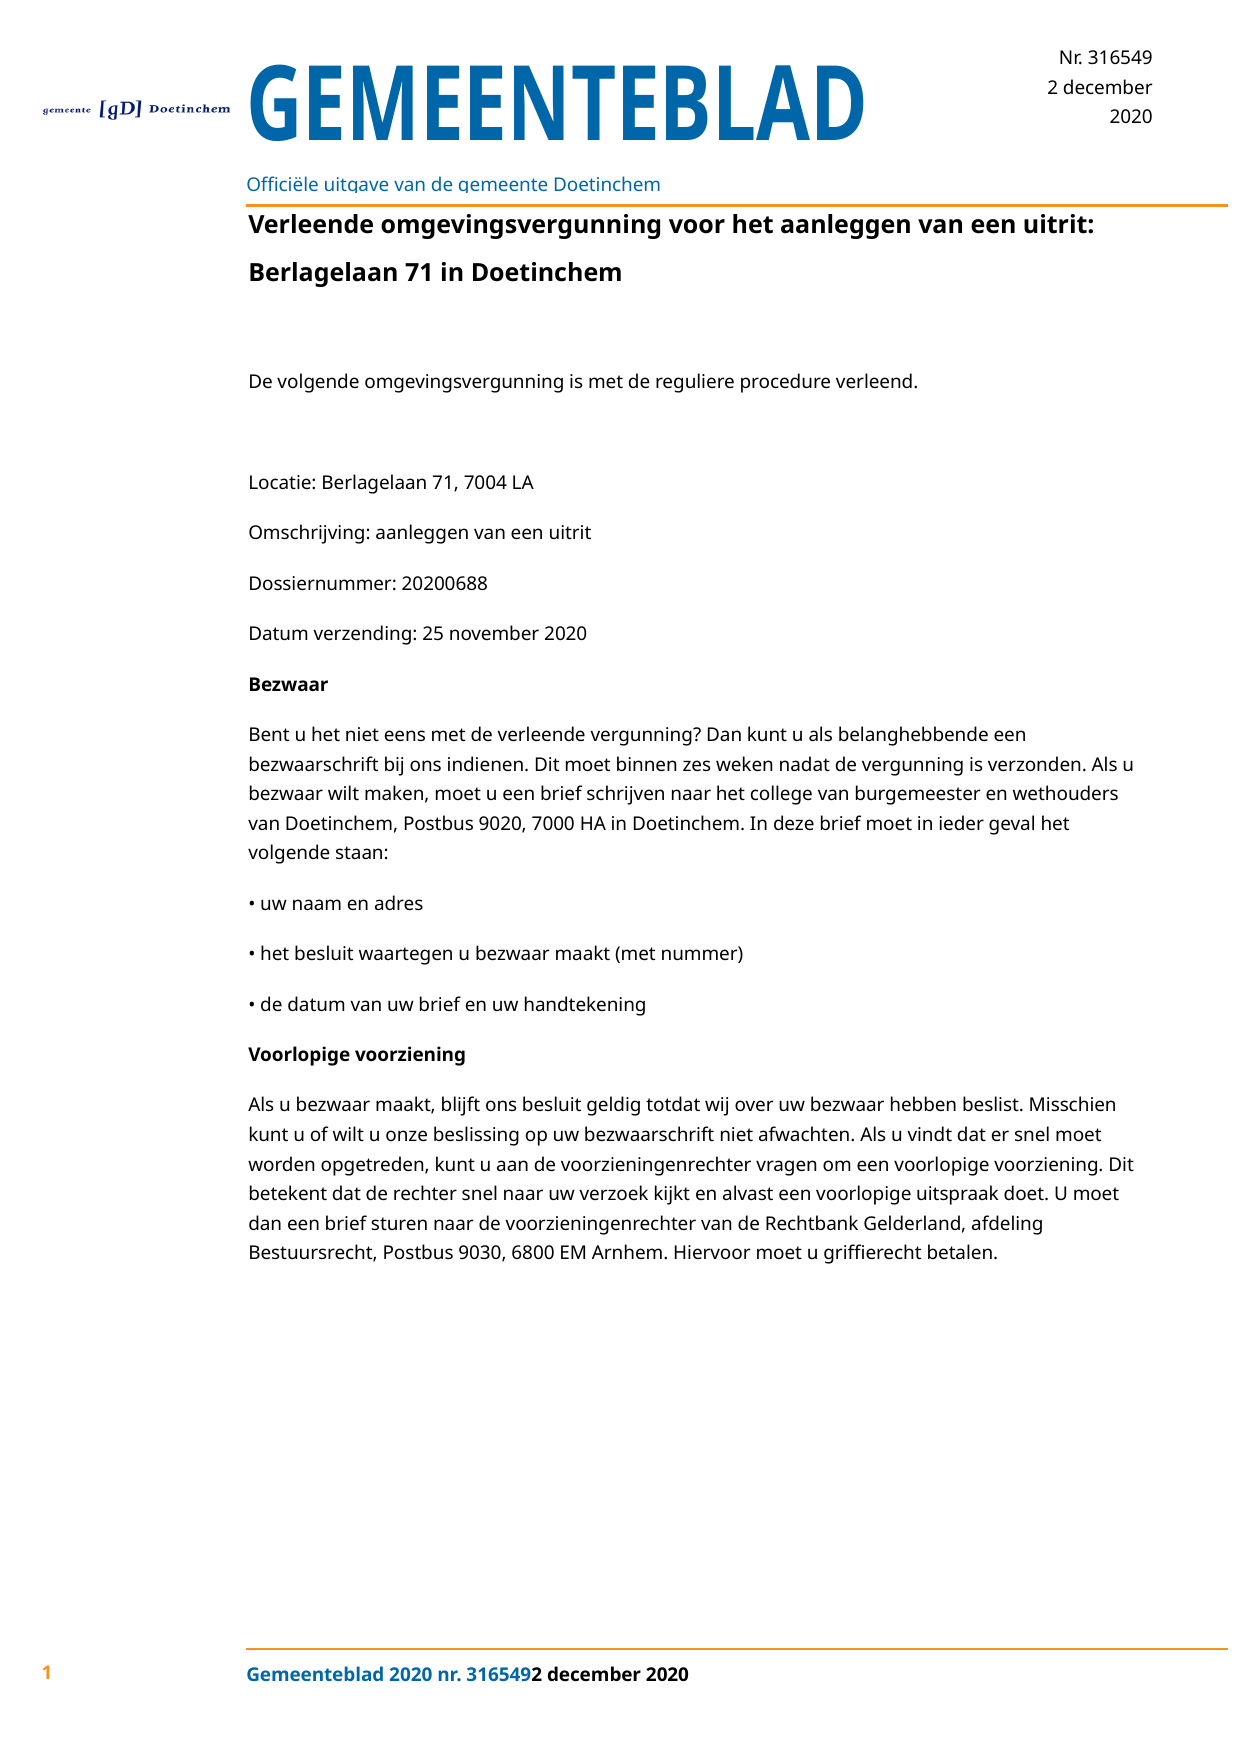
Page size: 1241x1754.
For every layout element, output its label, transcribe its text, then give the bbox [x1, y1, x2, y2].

text Als u bezwaar maakt, blijft ons besluit geldig totdat wij over uw bezwaar hebben beslist. Misschien kunt u of wilt u onze beslissing op uw bezwaarschrift niet afwachten. Als u vindt dat er snel moet worden opgetreden, kunt u aan de voorzieningenrechter vragen om een voorlopige voorziening. Dit betekent dat de rechter snel naar uw verzoek kijkt en alvast een voorlopige uitspraak doet. U moet dan een brief sturen naar de voorzieningenrechter van de Rechtbank Gelderland, afdeling Bestuursrecht, Postbus 9030, 6800 EM Arnhem. Hiervoor moet u griffierecht betalen. [248, 1092, 1152, 1265]
text • de datum van uw brief en uw handtekening [248, 991, 1152, 1017]
text • uw naam en adres [248, 890, 1152, 916]
picture [41, 47, 231, 172]
text Verleende omgevingsvergunning voor het aanleggen van een uitrit: Berlagelaan 71 in Doetinchem [248, 207, 1152, 288]
text De volgende omgevingsvergunning is met de reguliere procedure verleend. [248, 368, 1152, 394]
text Bent u het niet eens met de verleende vergunning? Dan kunt u als belanghebbende een bezwaarschrift bij ons indienen. Dit moet binnen zes weken nadat de vergunning is verzonden. Als u bezwaar wilt maken, moet u een brief schrijven naar het college van burgemeester en wethouders van Doetinchem, Postbus 9020, 7000 HA in Doetinchem. In deze brief moet in ieder geval het volgende staan: [248, 721, 1152, 865]
text Dossiernummer: 20200688 [248, 570, 1152, 596]
text Voorlopige voorziening [248, 1041, 1152, 1067]
text Datum verzending: 25 november 2020 [248, 620, 1152, 646]
text Bezwaar [248, 671, 1152, 697]
text Locatie: Berlagelaan 71, 7004 LA [248, 469, 1152, 495]
text Omschrijving: aanleggen van een uitrit [248, 519, 1152, 545]
text • het besluit waartegen u bezwaar maakt (met nummer) [248, 940, 1152, 966]
